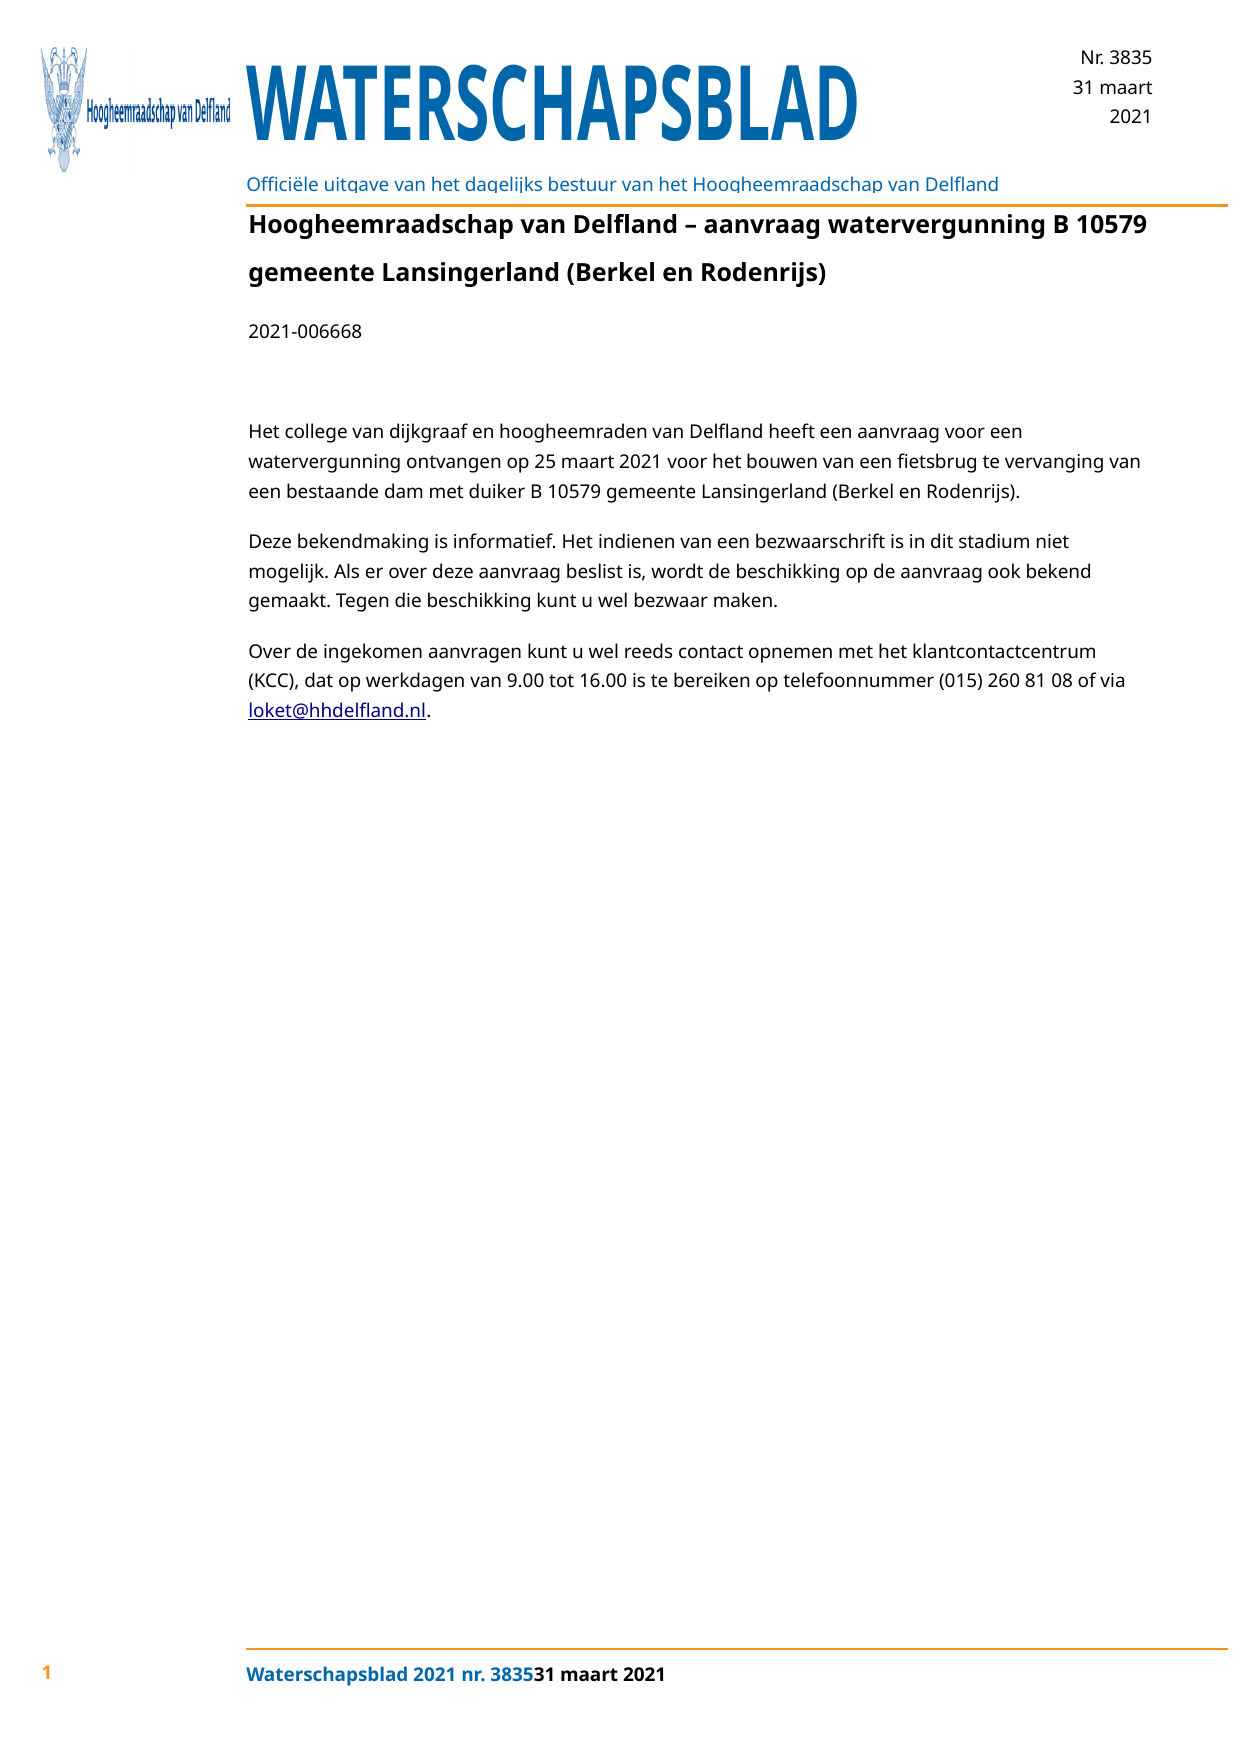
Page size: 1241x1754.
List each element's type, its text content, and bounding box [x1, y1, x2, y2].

text Over de ingekomen aanvragen kunt u wel reeds contact opnemen met het klantcontactcentrum (KCC), dat op werkdagen van 9.00 tot 16.00 is te bereiken op telefoonnummer (015) 260 81 08 of via loket@hhdelfland.nl. [248, 638, 1152, 723]
text Het college van dijkgraaf en hoogheemraden van Delfland heeft een aanvraag voor een watervergunning ontvangen op 25 maart 2021 voor het bouwen van een fietsbrug te vervanging van een bestaande dam met duiker B 10579 gemeente Lansingerland (Berkel en Rodenrijs). [248, 419, 1152, 504]
text Hoogheemraadschap van Delfland – aanvraag watervergunning B 10579 gemeente Lansingerland (Berkel en Rodenrijs) [248, 207, 1152, 288]
text 2021-006668 [248, 318, 1152, 344]
text Deze bekendmaking is informatief. Het indienen van een bezwaarschrift is in dit stadium niet mogelijk. Als er over deze aanvraag beslist is, wordt de beschikking op de aanvraag ook bekend gemaakt. Tegen die beschikking kunt u wel bezwaar maken. [248, 528, 1152, 613]
picture [41, 47, 231, 172]
